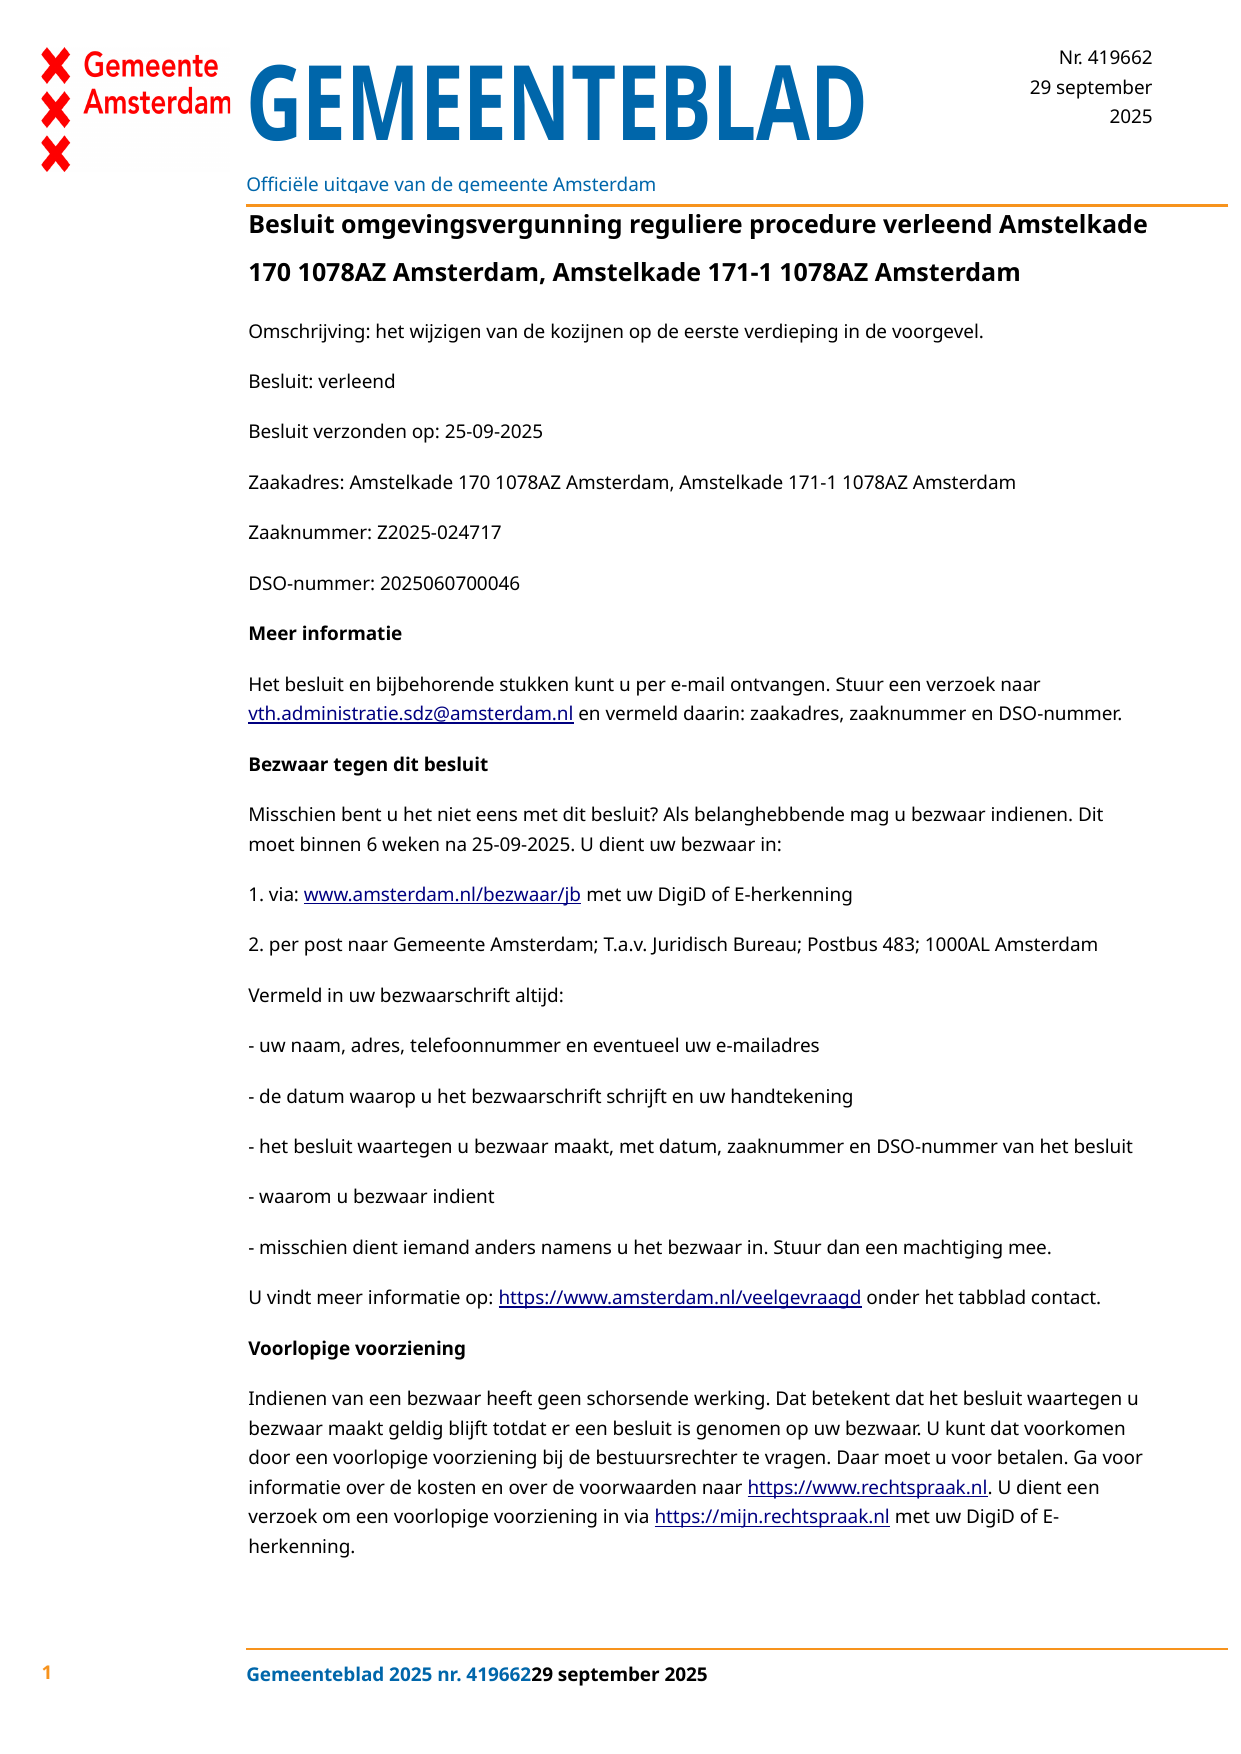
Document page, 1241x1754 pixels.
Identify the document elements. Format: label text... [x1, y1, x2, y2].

text Het besluit en bijbehorende stukken kunt u per e-mail ontvangen. Stuur een verzoek naar vth.administratie.sdz@amsterdam.nl en vermeld daarin: zaakadres, zaaknummer en DSO-nummer. [248, 671, 1152, 726]
text U vindt meer informatie op: https://www.amsterdam.nl/veelgevraagd onder het tabblad contact. [248, 1284, 1152, 1310]
text - het besluit waartegen u bezwaar maakt, met datum, zaaknummer en DSO-nummer van het besluit [248, 1133, 1152, 1159]
text 2. per post naar Gemeente Amsterdam; T.a.v. Juridisch Bureau; Postbus 483; 1000AL Amsterdam [248, 932, 1152, 957]
text - misschien dient iemand anders namens u het bezwaar in. Stuur dan een machtiging mee. [248, 1234, 1152, 1260]
text - waarom u bezwaar indient [248, 1184, 1152, 1209]
text - uw naam, adres, telefoonnummer en eventueel uw e-mailadres [248, 1032, 1152, 1058]
text Besluit: verleend [248, 368, 1152, 394]
text Besluit verzonden op: 25-09-2025 [248, 419, 1152, 444]
text Zaaknummer: Z2025-024717 [248, 519, 1152, 545]
text Meer informatie [248, 620, 1152, 646]
text Vermeld in uw bezwaarschrift altijd: [248, 982, 1152, 1008]
text Omschrijving: het wijzigen van de kozijnen op de eerste verdieping in de voorgevel. [248, 318, 1152, 344]
text Misschien bent u het niet eens met dit besluit? Als belanghebbende mag u bezwaar indienen. Dit moet binnen 6 weken na 25-09-2025. U dient uw bezwaar in: [248, 801, 1152, 857]
text 1. via: www.amsterdam.nl/bezwaar/jb met uw DigiD of E-herkenning [248, 881, 1152, 907]
text - de datum waarop u het bezwaarschrift schrijft en uw handtekening [248, 1083, 1152, 1109]
picture [41, 47, 231, 172]
text Voorlopige voorziening [248, 1335, 1152, 1361]
text DSO-nummer: 2025060700046 [248, 570, 1152, 596]
text Zaakadres: Amstelkade 170 1078AZ Amsterdam, Amstelkade 171-1 1078AZ Amsterdam [248, 469, 1152, 495]
text Bezwaar tegen dit besluit [248, 751, 1152, 777]
text Indienen van een bezwaar heeft geen schorsende werking. Dat betekent dat het besluit waartegen u bezwaar maakt geldig blijft totdat er een besluit is genomen op uw bezwaar. U kunt dat voorkomen door een voorlopige voorziening bij de bestuursrechter te vragen. Daar moet u voor betalen. Ga voor informatie over de kosten en over de voorwaarden naar https://www.rechtspraak.nl. U dient een verzoek om een voorlopige voorziening in via https://mijn.rechtspraak.nl met uw DigiD of E-herkenning. [248, 1385, 1152, 1559]
text Besluit omgevingsvergunning reguliere procedure verleend Amstelkade 170 1078AZ Amsterdam, Amstelkade 171-1 1078AZ Amsterdam [248, 207, 1152, 288]
